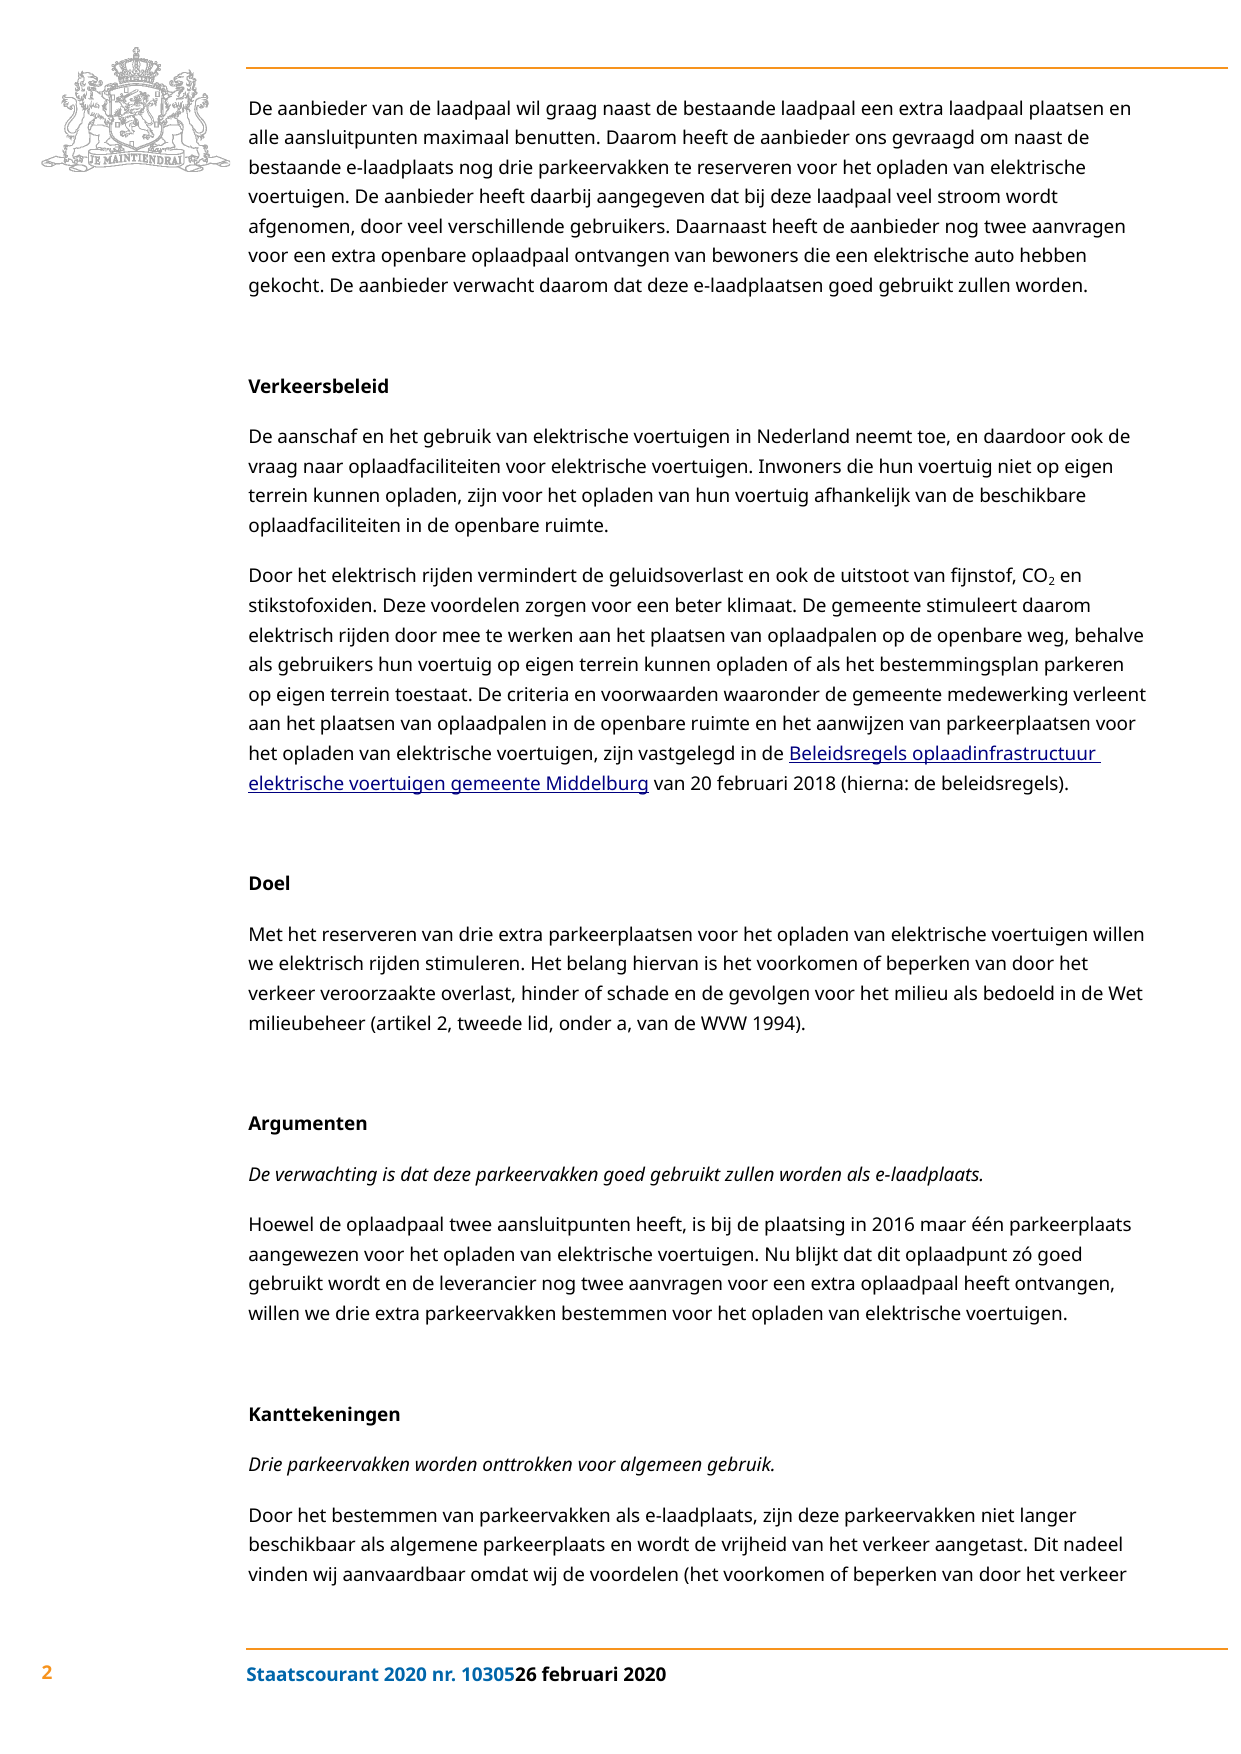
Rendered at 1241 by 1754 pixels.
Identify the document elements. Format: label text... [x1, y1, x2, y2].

text Met het reserveren van drie extra parkeerplaatsen voor het opladen van elektrische voertuigen willen we elektrisch rijden stimuleren. Het belang hiervan is het voorkomen of beperken van door het verkeer veroorzaakte overlast, hinder of schade en de gevolgen voor het milieu als bedoeld in de Wet milieubeheer (artikel 2, tweede lid, onder a, van de WVW 1994). [248, 921, 1152, 1036]
text De aanschaf en het gebruik van elektrische voertuigen in Nederland neemt toe, en daardoor ook de vraag naar oplaadfaciliteiten voor elektrische voertuigen. Inwoners die hun voertuig niet op eigen terrein kunnen opladen, zijn voor het opladen van hun voertuig afhankelijk van de beschikbare oplaadfaciliteiten in de openbare ruimte. [248, 423, 1152, 538]
text De verwachting is dat deze parkeervakken goed gebruikt zullen worden als e-laadplaats. [248, 1161, 1152, 1187]
text Door het bestemmen van parkeervakken als e-laadplaats, zijn deze parkeervakken niet langer beschikbaar als algemene parkeerplaats en wordt de vrijheid van het verkeer aangetast. Dit nadeel vinden wij aanvaardbaar omdat wij de voordelen (het voorkomen of beperken van door het verkeer [248, 1502, 1152, 1587]
text Doel [248, 871, 1152, 896]
text Hoewel de oplaadpaal twee aansluitpunten heeft, is bij de plaatsing in 2016 maar één parkeerplaats aangewezen voor het opladen van elektrische voertuigen. Nu blijkt dat dit oplaadpunt zó goed gebruikt wordt en de leverancier nog twee aanvragen voor een extra oplaadpaal heeft ontvangen, willen we drie extra parkeervakken bestemmen voor het opladen van elektrische voertuigen. [248, 1211, 1152, 1326]
picture [41, 47, 231, 172]
text Verkeersbeleid [248, 373, 1152, 399]
text Drie parkeervakken worden onttrokken voor algemeen gebruik. [248, 1451, 1152, 1477]
text Door het elektrisch rijden vermindert de geluidsoverlast en ook de uitstoot van fijnstof, CO2 en stikstofoxiden. Deze voordelen zorgen voor een beter klimaat. De gemeente stimuleert daarom elektrisch rijden door mee te werken aan het plaatsen van oplaadpalen op de openbare weg, behalve als gebruikers hun voertuig op eigen terrein kunnen opladen of als het bestemmingsplan parkeren op eigen terrein toestaat. De criteria en voorwaarden waaronder de gemeente medewerking verleent aan het plaatsen van oplaadpalen in de openbare ruimte en het aanwijzen van parkeerplaatsen voor het opladen van elektrische voertuigen, zijn vastgelegd in de Beleidsregels oplaadinfrastructuur elektrische voertuigen gemeente Middelburg van 20 februari 2018 (hierna: de beleidsregels). [248, 563, 1152, 796]
text Kanttekeningen [248, 1401, 1152, 1427]
text Argumenten [248, 1111, 1152, 1136]
text De aanbieder van de laadpaal wil graag naast de bestaande laadpaal een extra laadpaal plaatsen en alle aansluitpunten maximaal benutten. Daarom heeft de aanbieder ons gevraagd om naast de bestaande e-laadplaats nog drie parkeervakken te reserveren voor het opladen van elektrische voertuigen. De aanbieder heeft daarbij aangegeven dat bij deze laadpaal veel stroom wordt afgenomen, door veel verschillende gebruikers. Daarnaast heeft de aanbieder nog twee aanvragen voor een extra openbare oplaadpaal ontvangen van bewoners die een elektrische auto hebben gekocht. De aanbieder verwacht daarom dat deze e-laadplaatsen goed gebruikt zullen worden. [248, 95, 1152, 298]
